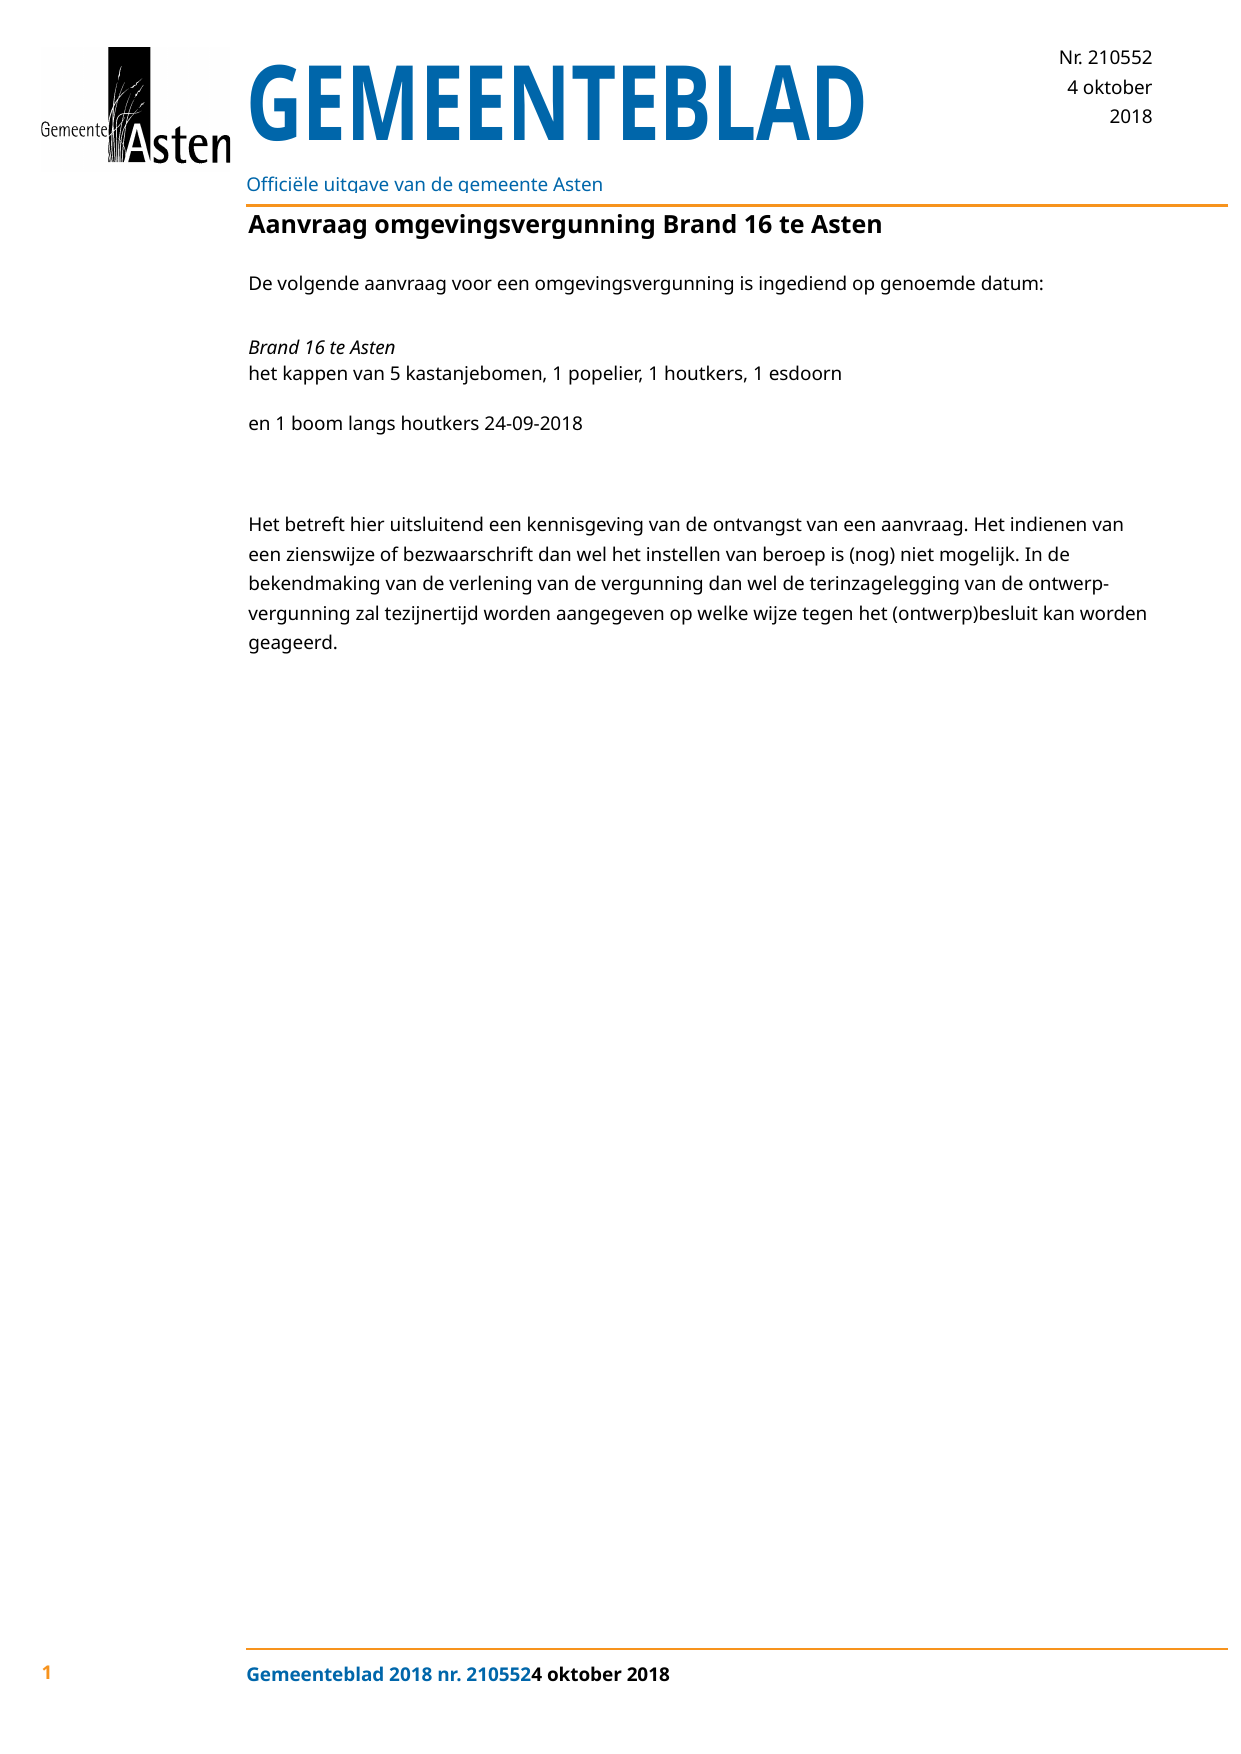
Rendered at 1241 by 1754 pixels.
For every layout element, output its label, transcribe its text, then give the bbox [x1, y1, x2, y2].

text en 1 boom langs houtkers 24-09-2018 [248, 410, 1152, 436]
text Het betreft hier uitsluitend een kennisgeving van de ontvangst van een aanvraag. Het indienen van een zienswijze of bezwaarschrift dan wel het instellen van beroep is (nog) niet mogelijk. In de bekendmaking van de verlening van de vergunning dan wel de terinzagelegging van de ontwerp-vergunning zal tezijnertijd worden aangegeven op welke wijze tegen het (ontwerp)besluit kan worden geageerd. [248, 511, 1152, 655]
text De volgende aanvraag voor een omgevingsvergunning is ingediend op genoemde datum: [248, 270, 1152, 296]
text Aanvraag omgevingsvergunning Brand 16 te Asten [248, 207, 1152, 241]
picture [41, 47, 231, 172]
text het kappen van 5 kastanjebomen, 1 popelier, 1 houtkers, 1 esdoorn [248, 360, 1152, 386]
text Brand 16 te Asten [248, 334, 1152, 360]
